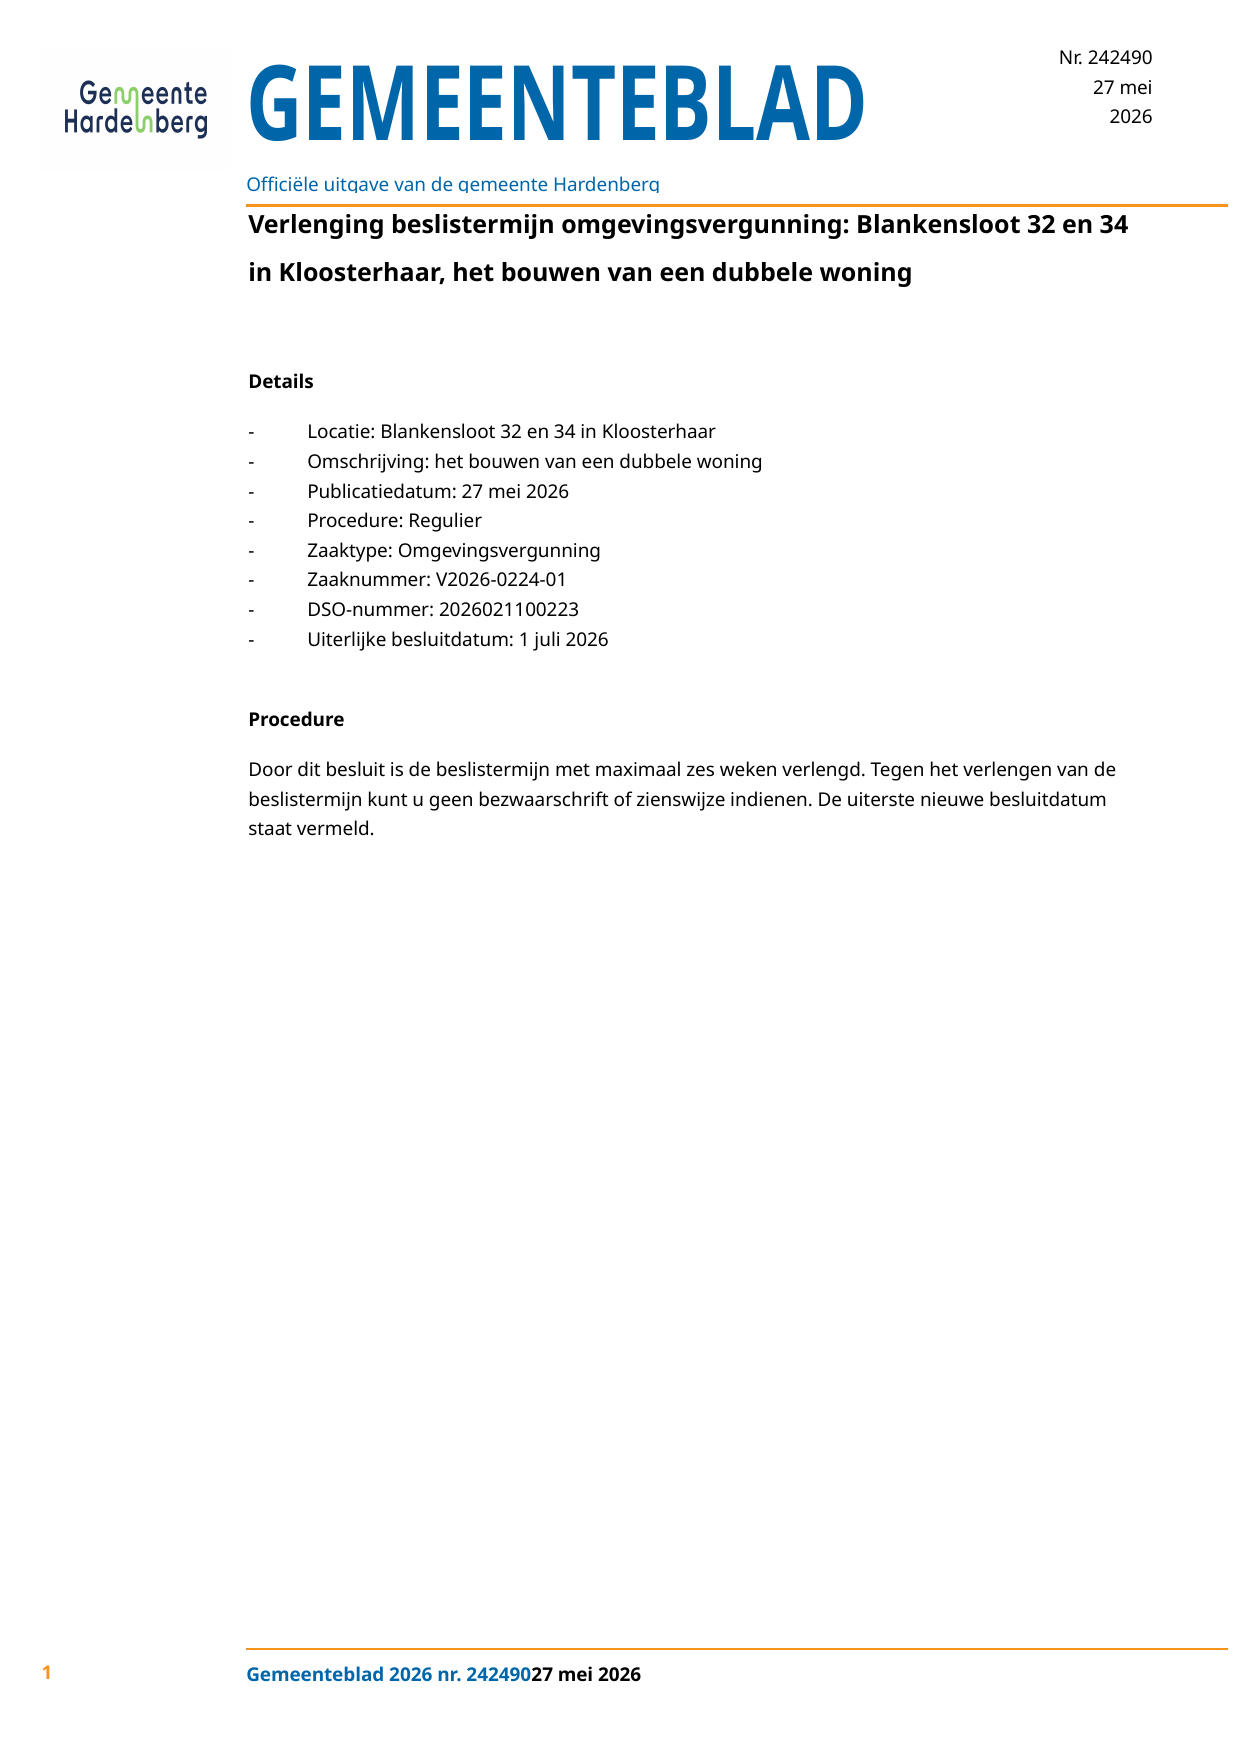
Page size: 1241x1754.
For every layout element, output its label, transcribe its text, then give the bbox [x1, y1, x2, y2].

list Procedure: Regulier [248, 507, 1152, 533]
list Uiterlijke besluitdatum: 1 juli 2026 [248, 626, 1152, 652]
list DSO-nummer: 2026021100223 [248, 596, 1152, 622]
list Zaaknummer: V2026-0224-01 [248, 567, 1152, 592]
text Procedure [248, 706, 1152, 732]
list Omschrijving: het bouwen van een dubbele woning [248, 448, 1152, 474]
list Zaaktype: Omgevingsvergunning [248, 537, 1152, 563]
list Locatie: Blankensloot 32 en 34 in Kloosterhaar [248, 419, 1152, 444]
list Publicatiedatum: 27 mei 2026 [248, 478, 1152, 504]
text Verlenging beslistermijn omgevingsvergunning: Blankensloot 32 en 34 in Kloosterhaar, het bouwen van een dubbele woning [248, 207, 1152, 288]
text Door dit besluit is de beslistermijn met maximaal zes weken verlengd. Tegen het verlengen van de beslistermijn kunt u geen bezwaarschrift of zienswijze indienen. De uiterste nieuwe besluitdatum staat vermeld. [248, 756, 1152, 841]
picture [41, 47, 231, 172]
text Details [248, 368, 1152, 394]
